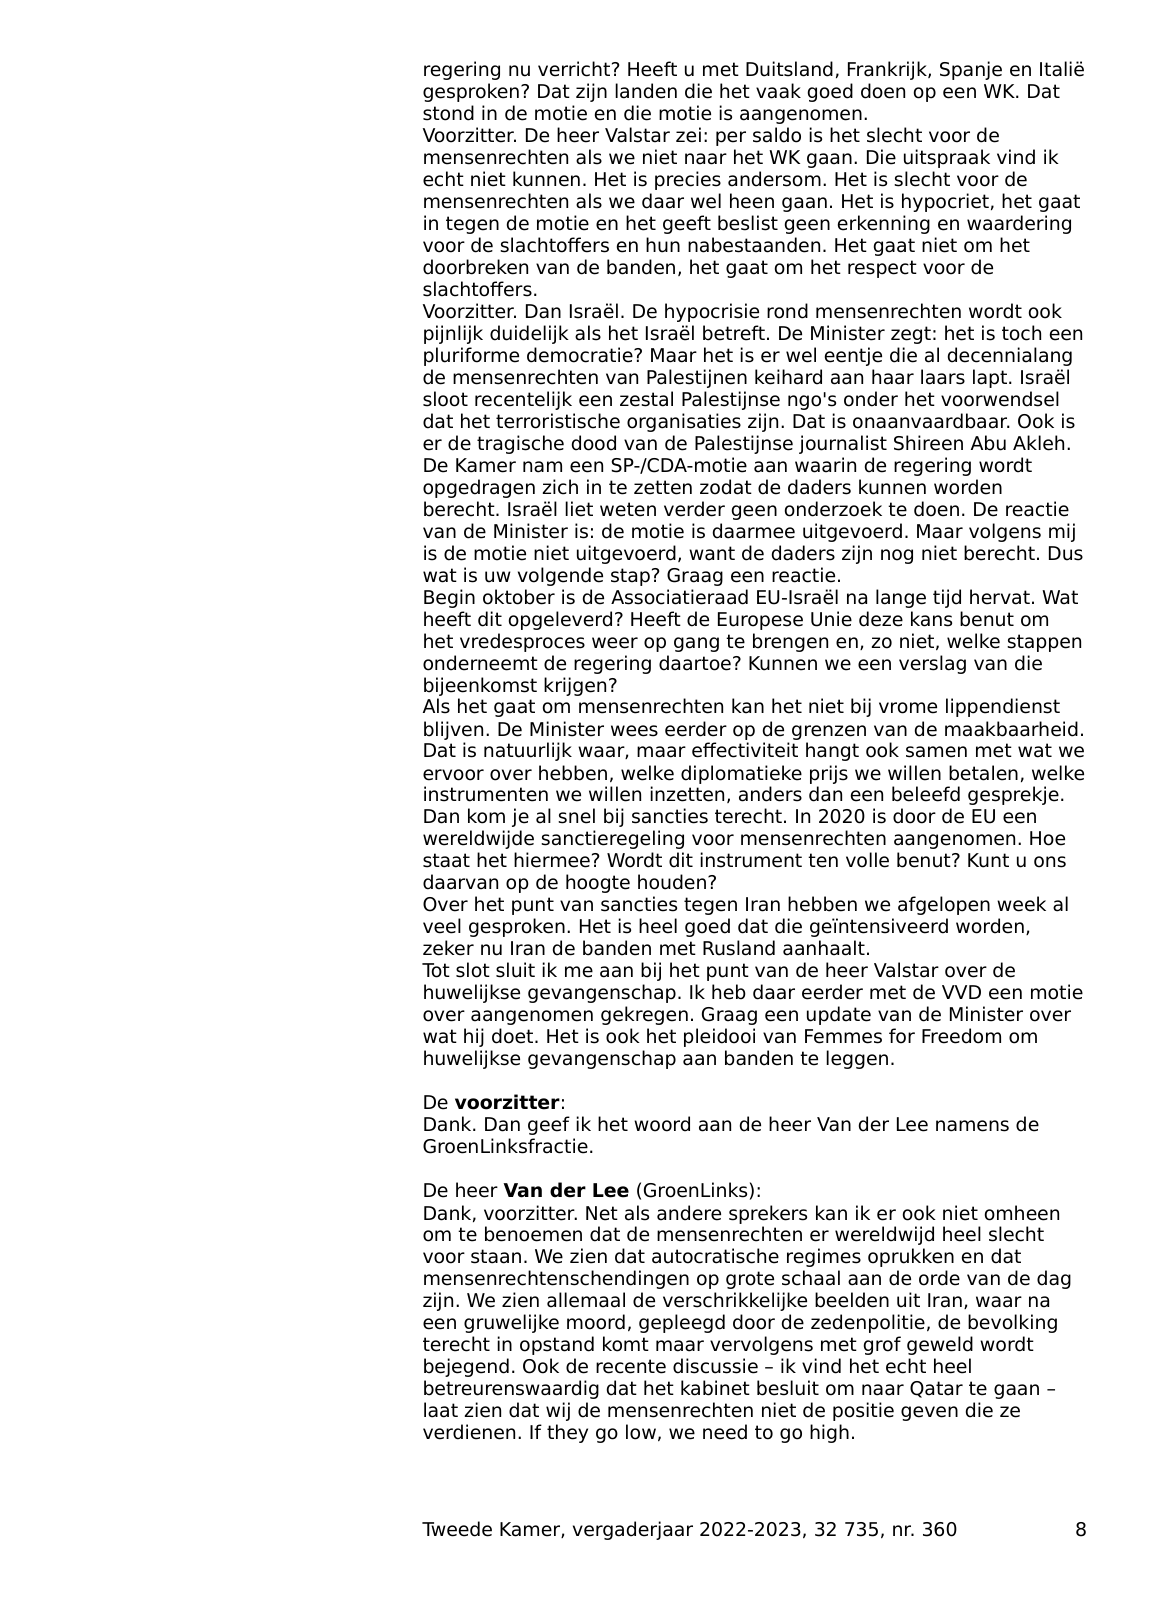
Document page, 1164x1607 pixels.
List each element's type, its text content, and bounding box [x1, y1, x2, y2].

text Dank, voorzitter. Net als andere sprekers kan ik er ook niet omheen om te benoemen dat de mensenrechten er wereldwijd heel slecht voor staan. We zien dat autocratische regimes oprukken en dat mensenrechtenschendingen op grote schaal aan de orde van de dag zijn. We zien allemaal de verschrikkelijke beelden uit Iran, waar na een gruwelijke moord, gepleegd door de zedenpolitie, de bevolking terecht in opstand komt maar vervolgens met grof geweld wordt bejegend. Ook de recente discussie – ik vind het echt heel betreurenswaardig dat het kabinet besluit om naar Qatar te gaan – laat zien dat wij de mensenrechten niet de positie geven die ze verdienen. If they go low, we need to go high. [422, 1202, 1087, 1444]
text Dank. Dan geef ik het woord aan de heer Van der Lee namens de GroenLinksfractie. [422, 1114, 1087, 1158]
text Voorzitter. Dan Israël. De hypocrisie rond mensenrechten wordt ook pijnlijk duidelijk als het Israël betreft. De Minister zegt: het is toch een pluriforme democratie? Maar het is er wel eentje die al decennialang de mensenrechten van Palestijnen keihard aan haar laars lapt. Israël sloot recentelijk een zestal Palestijnse ngo's onder het voorwendsel dat het terroristische organisaties zijn. Dat is onaanvaardbaar. Ook is er de tragische dood van de Palestijnse journalist Shireen Abu Akleh. De Kamer nam een SP-/CDA-motie aan waarin de regering wordt opgedragen zich in te zetten zodat de daders kunnen worden berecht. Israël liet weten verder geen onderzoek te doen. De reactie van de Minister is: de motie is daarmee uitgevoerd. Maar volgens mij is de motie niet uitgevoerd, want de daders zijn nog niet berecht. Dus wat is uw volgende stap? Graag een reactie. [422, 301, 1087, 587]
text Over het punt van sancties tegen Iran hebben we afgelopen week al veel gesproken. Het is heel goed dat die geïntensiveerd worden, zeker nu Iran de banden met Rusland aanhaalt. [422, 894, 1087, 960]
text De heer Van der Lee (GroenLinks): [422, 1180, 1087, 1202]
text regering nu verricht? Heeft u met Duitsland, Frankrijk, Spanje en Italië gesproken? Dat zijn landen die het vaak goed doen op een WK. Dat stond in de motie en die motie is aangenomen. [422, 59, 1087, 125]
text Tot slot sluit ik me aan bij het punt van de heer Valstar over de huwelijkse gevangenschap. Ik heb daar eerder met de VVD een motie over aangenomen gekregen. Graag een update van de Minister over wat hij doet. Het is ook het pleidooi van Femmes for Freedom om huwelijkse gevangenschap aan banden te leggen. [422, 960, 1087, 1070]
text De voorzitter: [422, 1092, 1087, 1114]
text Begin oktober is de Associatieraad EU-Israël na lange tijd hervat. Wat heeft dit opgeleverd? Heeft de Europese Unie deze kans benut om het vredesproces weer op gang te brengen en, zo niet, welke stappen onderneemt de regering daartoe? Kunnen we een verslag van die bijeenkomst krijgen? [422, 587, 1087, 696]
text Voorzitter. De heer Valstar zei: per saldo is het slecht voor de mensenrechten als we niet naar het WK gaan. Die uitspraak vind ik echt niet kunnen. Het is precies andersom. Het is slecht voor de mensenrechten als we daar wel heen gaan. Het is hypocriet, het gaat in tegen de motie en het geeft beslist geen erkenning en waardering voor de slachtoffers en hun nabestaanden. Het gaat niet om het doorbreken van de banden, het gaat om het respect voor de slachtoffers. [422, 125, 1087, 301]
text Als het gaat om mensenrechten kan het niet bij vrome lippendienst blijven. De Minister wees eerder op de grenzen van de maakbaarheid. Dat is natuurlijk waar, maar effectiviteit hangt ook samen met wat we ervoor over hebben, welke diplomatieke prijs we willen betalen, welke instrumenten we willen inzetten, anders dan een beleefd gesprekje. Dan kom je al snel bij sancties terecht. In 2020 is door de EU een wereldwijde sanctieregeling voor mensenrechten aangenomen. Hoe staat het hiermee? Wordt dit instrument ten volle benut? Kunt u ons daarvan op de hoogte houden? [422, 696, 1087, 894]
